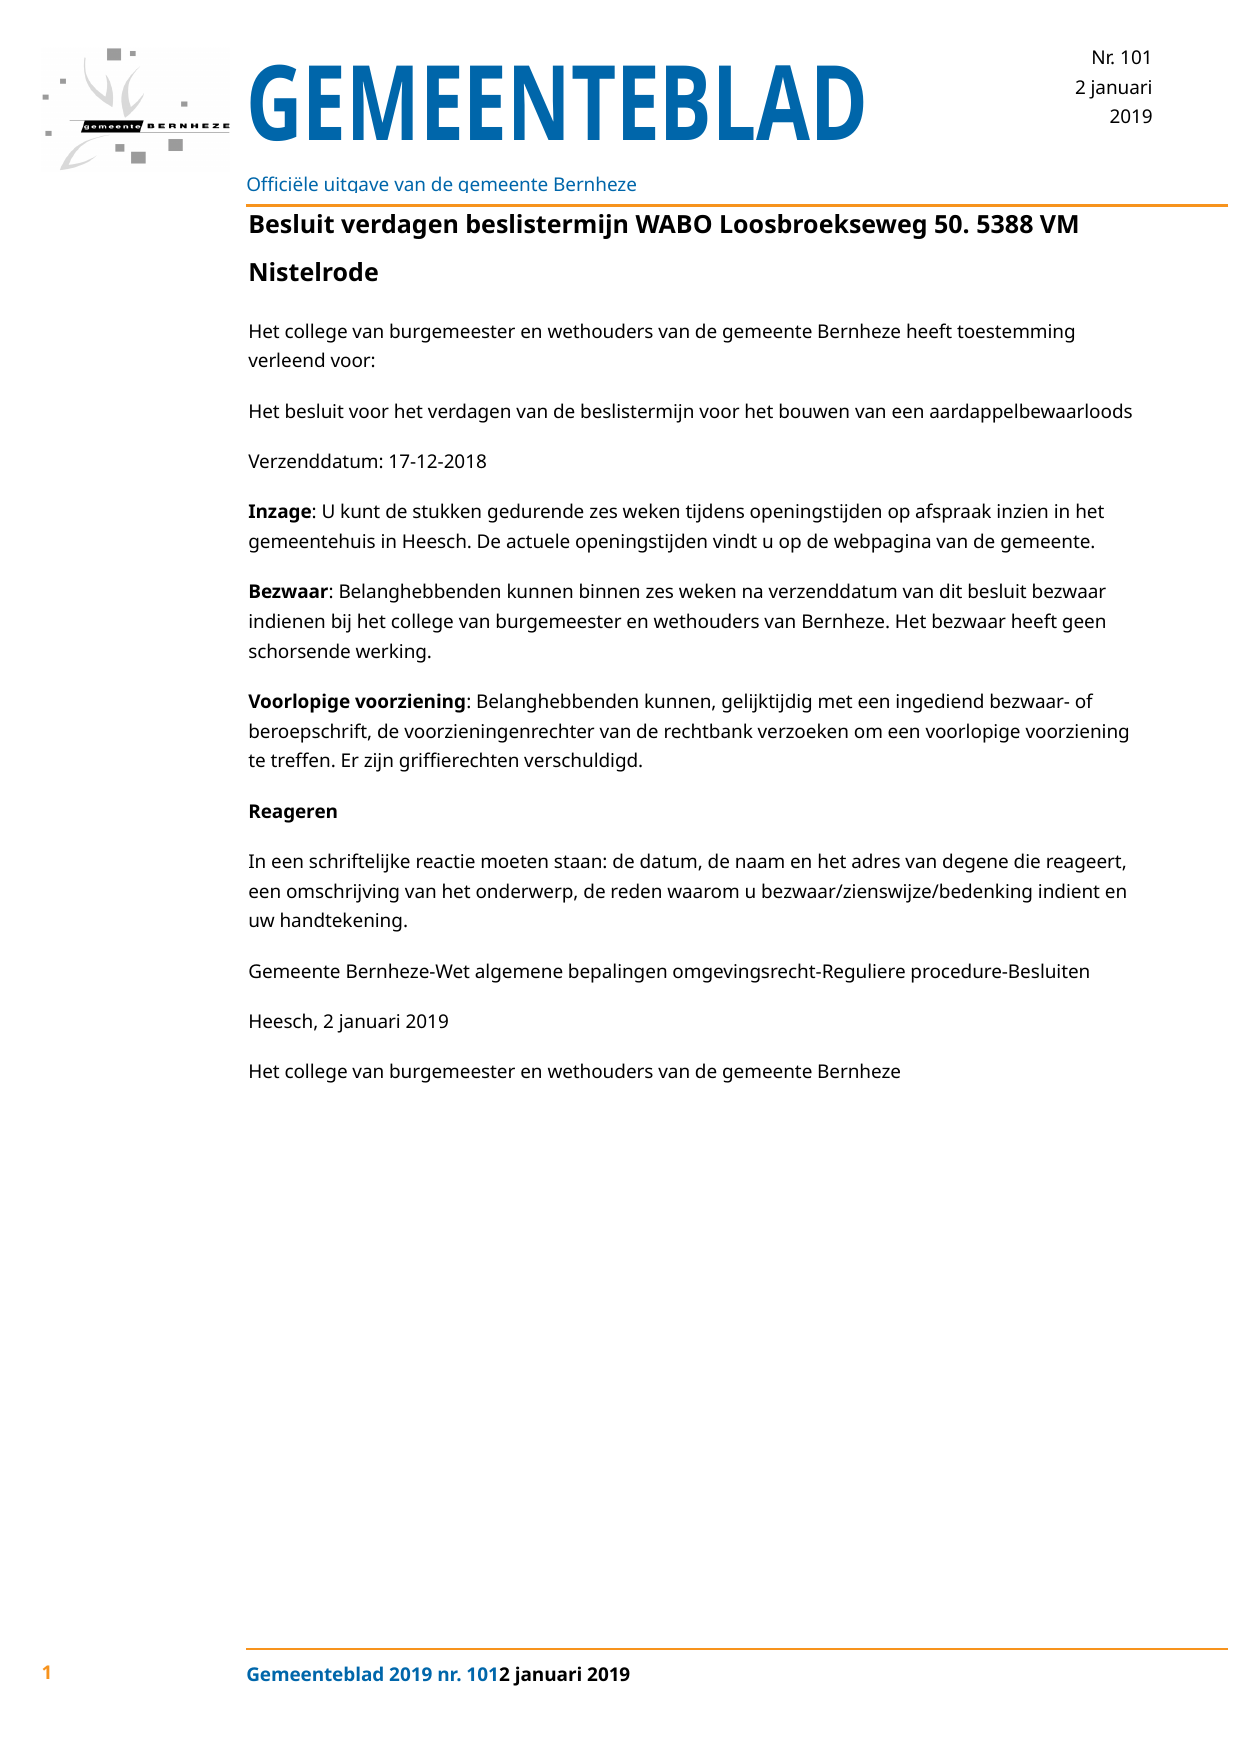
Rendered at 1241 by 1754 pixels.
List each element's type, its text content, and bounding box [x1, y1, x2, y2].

text Voorlopige voorziening: Belanghebbenden kunnen, gelijktijdig met een ingediend bezwaar- of beroepschrift, de voorzieningenrechter van de rechtbank verzoeken om een voorlopige voorziening te treffen. Er zijn griffierechten verschuldigd. [248, 688, 1152, 773]
text Het besluit voor het verdagen van de beslistermijn voor het bouwen van een aardappelbewaarloods [248, 398, 1152, 424]
text Het college van burgemeester en wethouders van de gemeente Bernheze heeft toestemming verleend voor: [248, 318, 1152, 373]
text Besluit verdagen beslistermijn WABO Loosbroekseweg 50. 5388 VM Nistelrode [248, 207, 1152, 288]
text Verzenddatum: 17-12-2018 [248, 448, 1152, 474]
text Het college van burgemeester en wethouders van de gemeente Bernheze [248, 1059, 1152, 1084]
picture [41, 47, 231, 172]
text Reageren [248, 798, 1152, 824]
text Gemeente Bernheze-Wet algemene bepalingen omgevingsrecht-Reguliere procedure-Besluiten [248, 958, 1152, 984]
text In een schriftelijke reactie moeten staan: de datum, de naam en het adres van degene die reageert, een omschrijving van het onderwerp, de reden waarom u bezwaar/zienswijze/bedenking indient en uw handtekening. [248, 848, 1152, 933]
text Bezwaar: Belanghebbenden kunnen binnen zes weken na verzenddatum van dit besluit bezwaar indienen bij het college van burgemeester en wethouders van Bernheze. Het bezwaar heeft geen schorsende werking. [248, 579, 1152, 664]
text Inzage: U kunt de stukken gedurende zes weken tijdens openingstijden op afspraak inzien in het gemeentehuis in Heesch. De actuele openingstijden vindt u op de webpagina van de gemeente. [248, 499, 1152, 554]
text Heesch, 2 januari 2019 [248, 1008, 1152, 1034]
